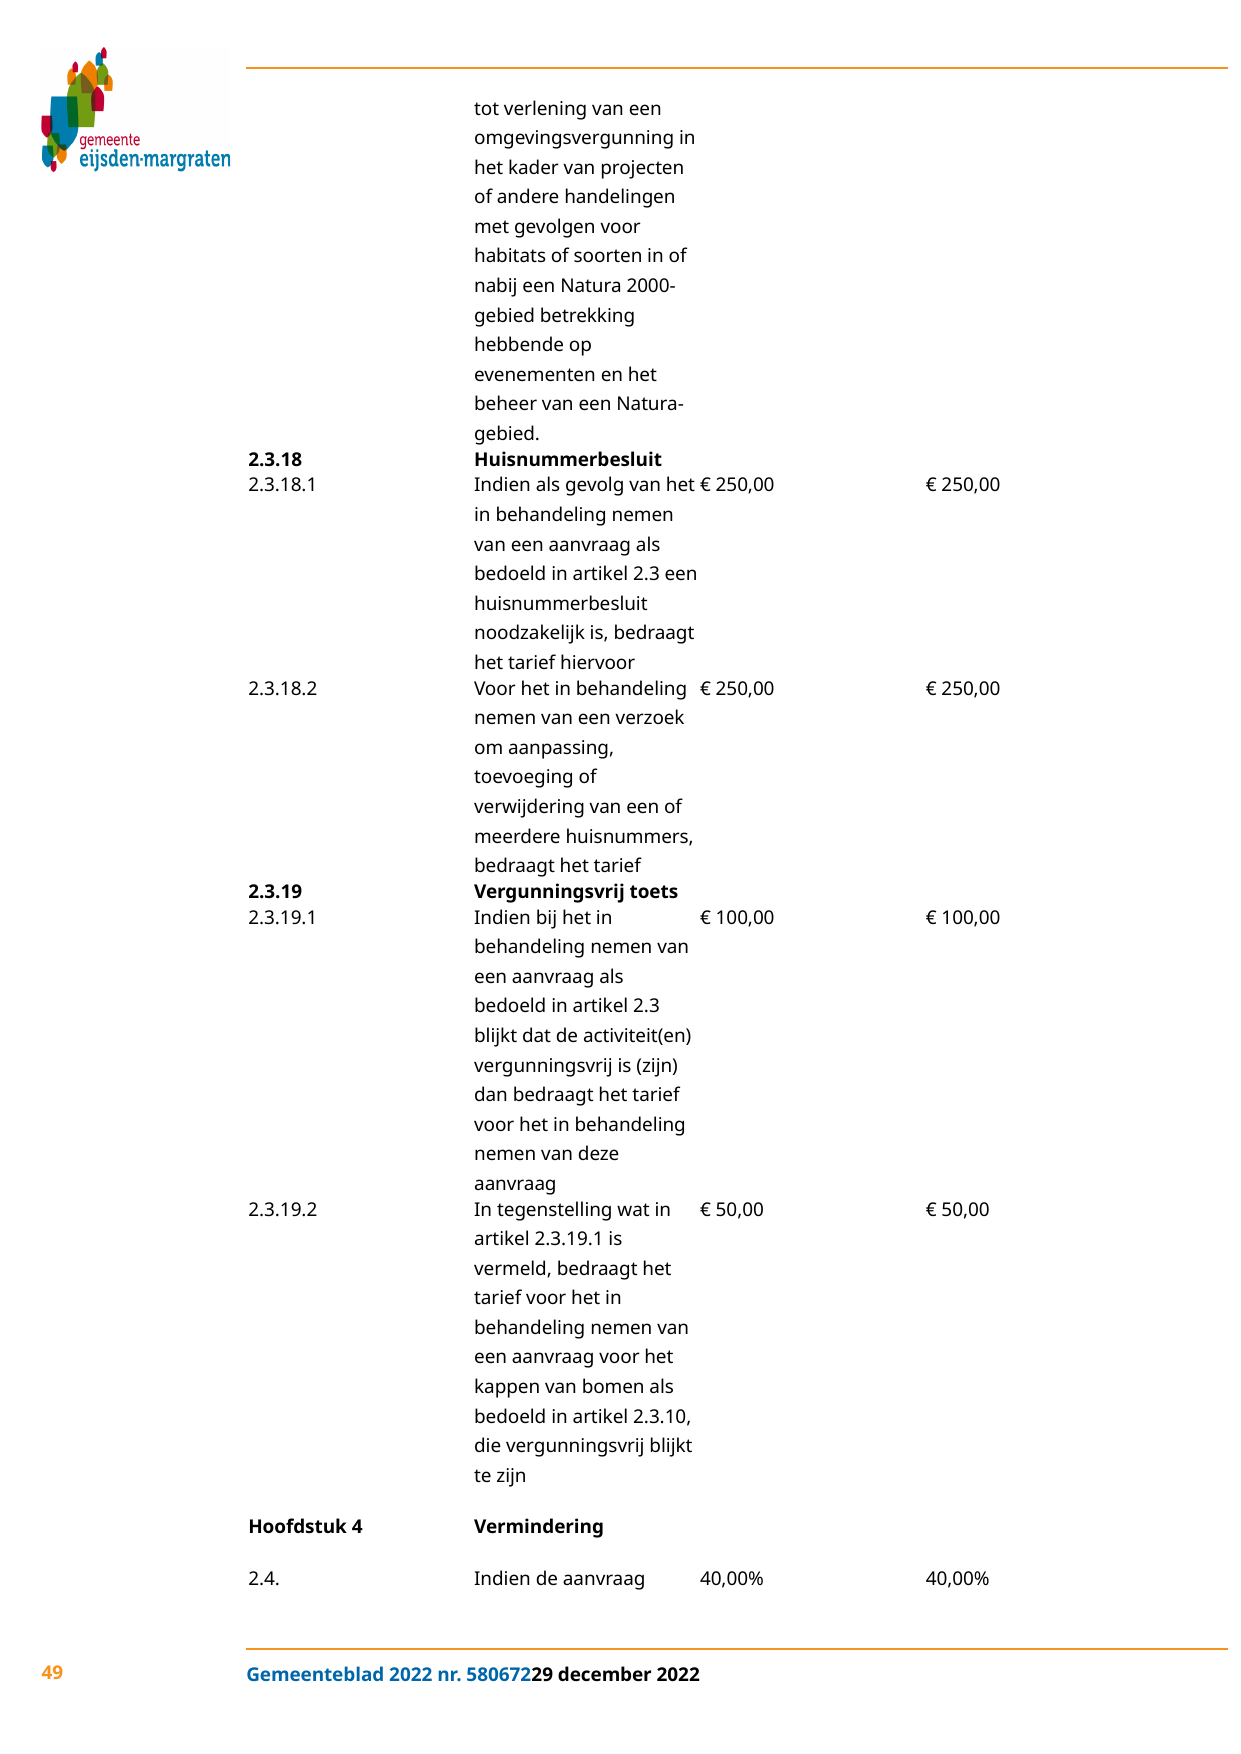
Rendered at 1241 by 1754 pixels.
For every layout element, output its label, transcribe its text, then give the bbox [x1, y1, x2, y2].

table_cell Indien bij het in behandeling nemen van een aanvraag als bedoeld in artikel 2.3 blijkt dat de activiteit(en) vergunningsvrij is (zijn) dan bedraagt het tarief voor het in behandeling nemen van deze aanvraag [474, 904, 700, 1196]
table_cell [926, 446, 1152, 472]
table_cell 2.3.19.2 [248, 1196, 474, 1488]
table_cell € 100,00 [700, 904, 926, 1196]
table_cell 2.3.18.1 [248, 472, 474, 675]
table_cell [926, 95, 1152, 446]
table_cell [926, 1488, 1152, 1513]
table_cell € 100,00 [926, 904, 1152, 1196]
table_cell 2.4. [248, 1565, 474, 1591]
table_cell [700, 878, 926, 904]
table_cell [474, 1539, 700, 1565]
table_cell [700, 1539, 926, 1565]
table_cell [248, 1488, 474, 1513]
table_cell Huisnummerbesluit [474, 446, 700, 472]
table_cell [248, 95, 474, 446]
table_cell 2.3.18.2 [248, 675, 474, 878]
table_cell € 250,00 [926, 675, 1152, 878]
table_cell 40,00% [700, 1565, 926, 1591]
table_cell [700, 1514, 926, 1539]
table_cell Voor het in behandeling nemen van een verzoek om aanpassing, toevoeging of verwijdering van een of meerdere huisnummers, bedraagt het tarief [474, 675, 700, 878]
table_cell [926, 1514, 1152, 1539]
table_cell [926, 1539, 1152, 1565]
table_cell Vergunningsvrij toets [474, 878, 700, 904]
table_cell € 250,00 [700, 675, 926, 878]
table_cell In tegenstelling wat in artikel 2.3.19.1 is vermeld, bedraagt het tarief voor het in behandeling nemen van een aanvraag voor het kappen van bomen als bedoeld in artikel 2.3.10, die vergunningsvrij blijkt te zijn [474, 1196, 700, 1488]
table_cell 2.3.19.1 [248, 904, 474, 1196]
table_cell [700, 446, 926, 472]
table_cell € 250,00 [926, 472, 1152, 675]
table_cell Hoofdstuk 4 [248, 1514, 474, 1539]
table_cell tot verlening van een omgevingsvergunning in het kader van projecten of andere handelingen met gevolgen voor habitats of soorten in of nabij een Natura 2000-gebied betrekking hebbende op evenementen en het beheer van een Natura-gebied. [474, 95, 700, 446]
table_cell 2.3.19 [248, 878, 474, 904]
table_cell € 50,00 [700, 1196, 926, 1488]
table_cell [700, 95, 926, 446]
table_cell € 50,00 [926, 1196, 1152, 1488]
table_cell [248, 1539, 474, 1565]
table_cell Indien als gevolg van het in behandeling nemen van een aanvraag als bedoeld in artikel 2.3 een huisnummerbesluit noodzakelijk is, bedraagt het tarief hiervoor [474, 472, 700, 675]
table_cell Indien de aanvraag [474, 1565, 700, 1591]
table_cell € 250,00 [700, 472, 926, 675]
table_cell 40,00% [926, 1565, 1152, 1591]
picture [41, 47, 231, 172]
table_cell 2.3.18 [248, 446, 474, 472]
table_cell [474, 1488, 700, 1513]
table_cell Vermindering [474, 1514, 700, 1539]
table_cell [700, 1488, 926, 1513]
table_cell [926, 878, 1152, 904]
